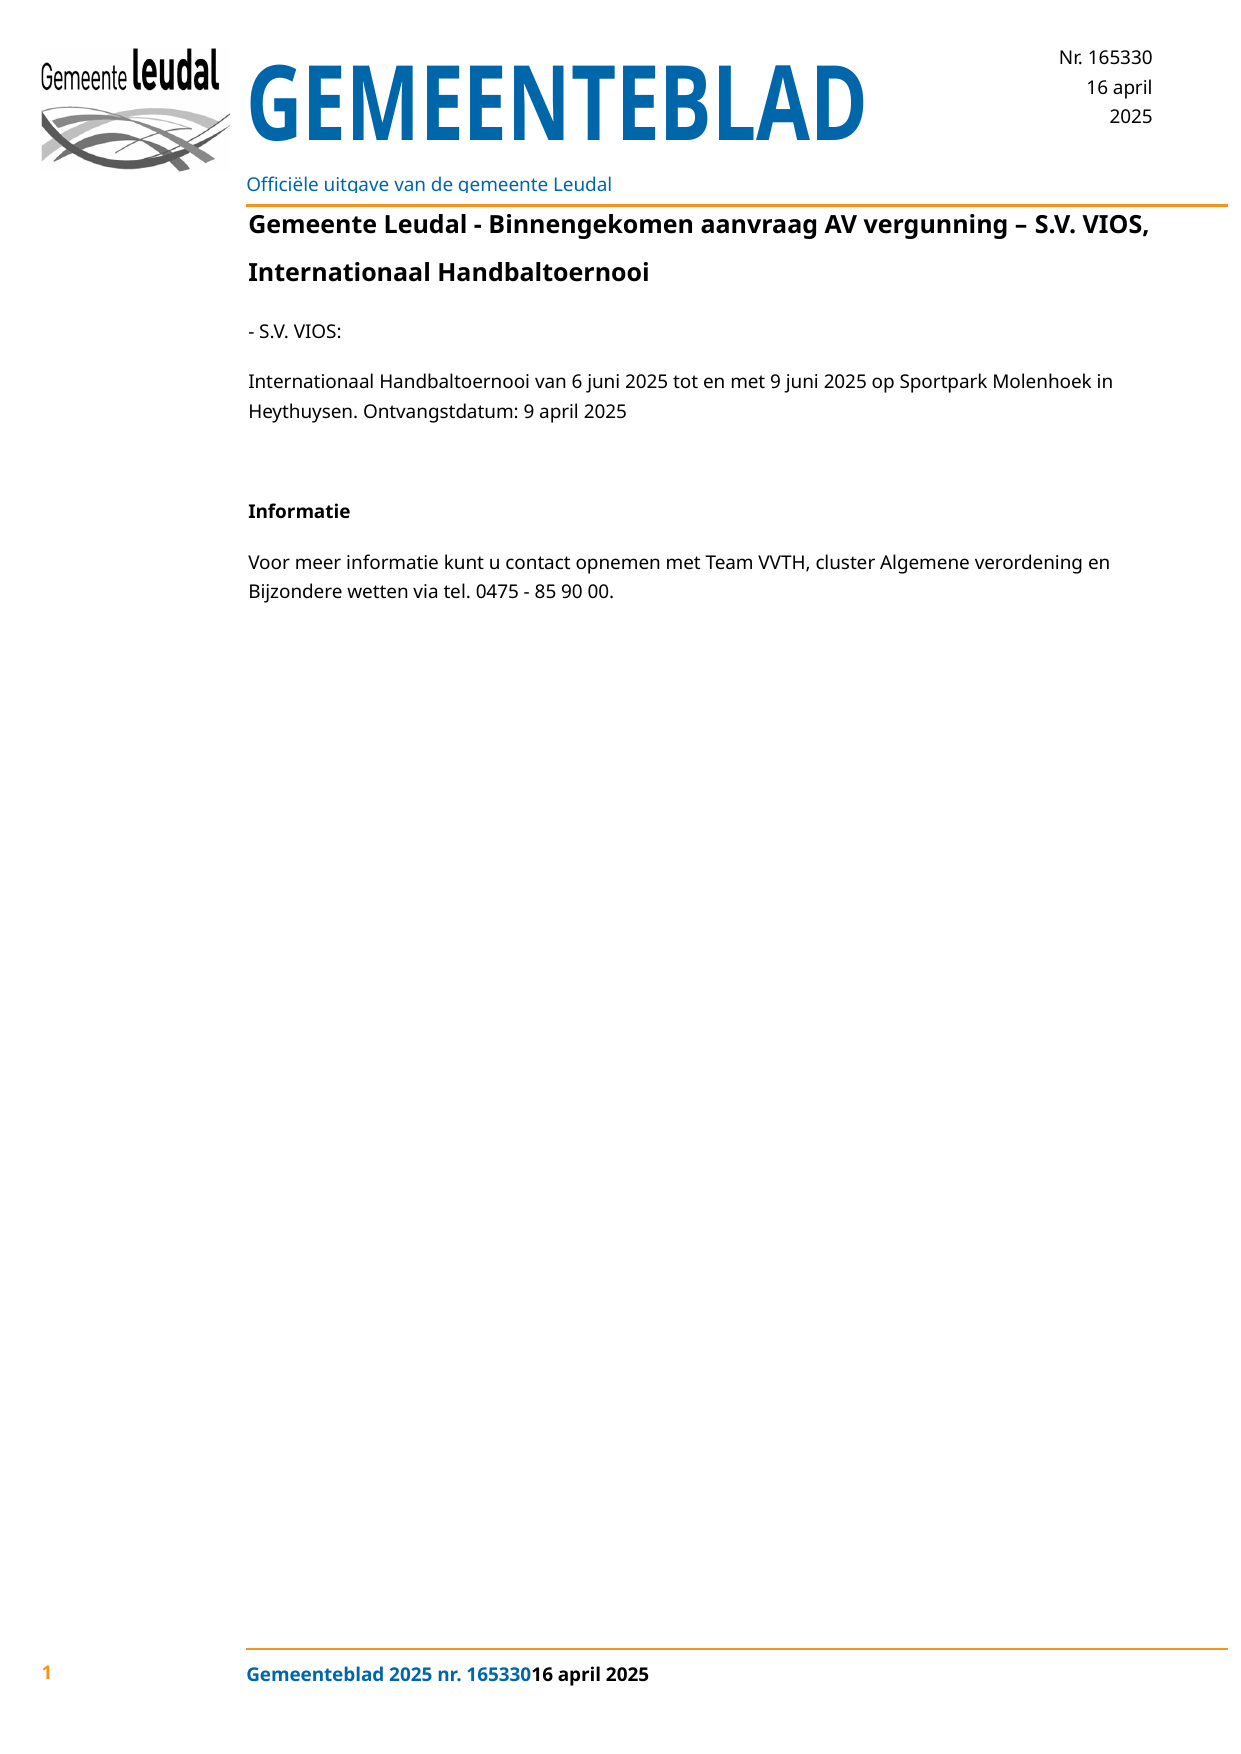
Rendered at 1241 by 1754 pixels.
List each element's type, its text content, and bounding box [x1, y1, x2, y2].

text Gemeente Leudal - Binnengekomen aanvraag AV vergunning – S.V. VIOS, Internationaal Handbaltoernooi [248, 207, 1152, 288]
text Voor meer informatie kunt u contact opnemen met Team VVTH, cluster Algemene verordening en Bijzondere wetten via tel. 0475 - 85 90 00. [248, 549, 1152, 604]
picture [41, 47, 231, 172]
text - S.V. VIOS: [248, 318, 1152, 344]
text Informatie [248, 499, 1152, 524]
text Internationaal Handbaltoernooi van 6 juni 2025 tot en met 9 juni 2025 op Sportpark Molenhoek in Heythuysen. Ontvangstdatum: 9 april 2025 [248, 368, 1152, 424]
